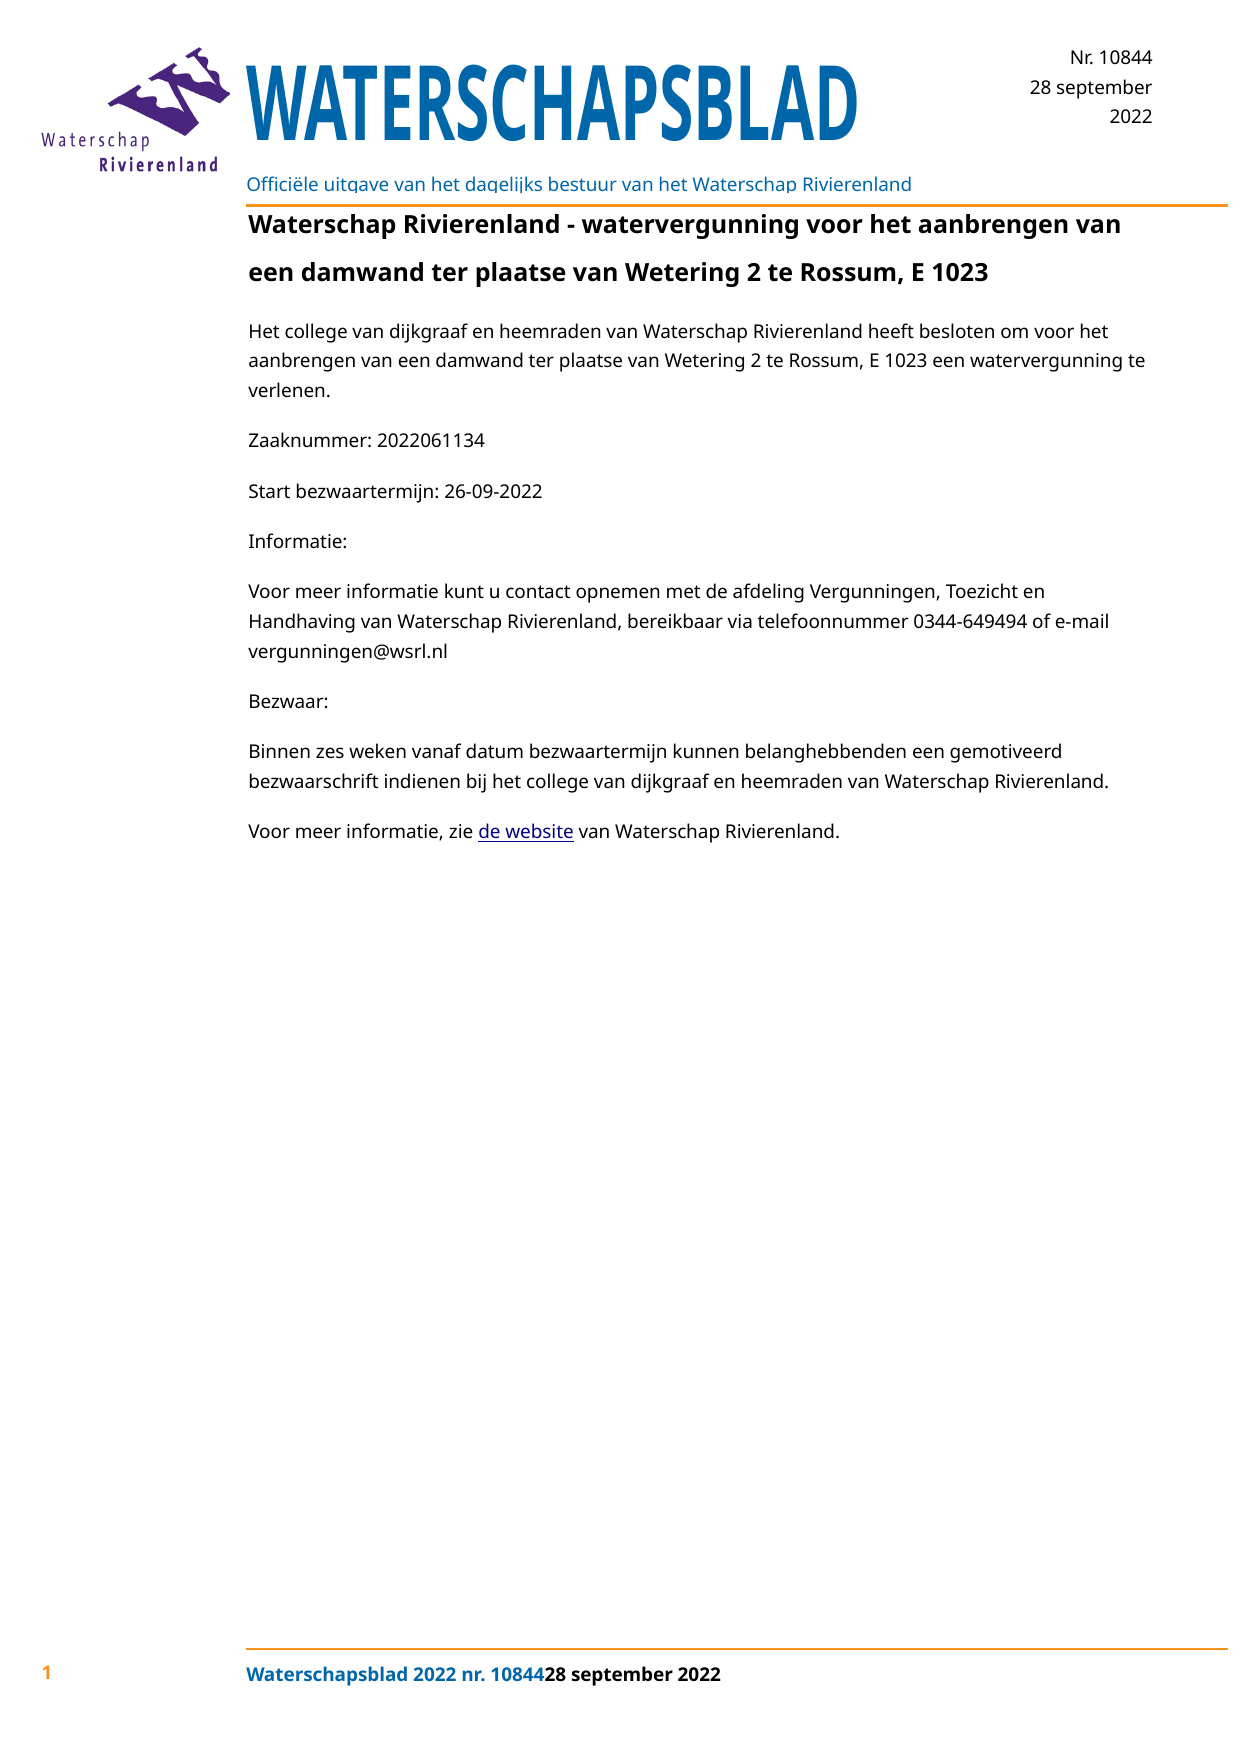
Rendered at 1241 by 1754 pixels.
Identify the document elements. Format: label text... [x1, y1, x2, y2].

text Informatie: [248, 528, 1152, 554]
text Bezwaar: [248, 688, 1152, 714]
picture [41, 47, 231, 172]
text Binnen zes weken vanaf datum bezwaartermijn kunnen belanghebbenden een gemotiveerd bezwaarschrift indienen bij het college van dijkgraaf en heemraden van Waterschap Rivierenland. [248, 739, 1152, 794]
text Waterschap Rivierenland - watervergunning voor het aanbrengen van een damwand ter plaatse van Wetering 2 te Rossum, E 1023 [248, 207, 1152, 288]
text Zaaknummer: 2022061134 [248, 427, 1152, 453]
text Voor meer informatie, zie de website van Waterschap Rivierenland. [248, 819, 1152, 844]
text Voor meer informatie kunt u contact opnemen met de afdeling Vergunningen, Toezicht en Handhaving van Waterschap Rivierenland, bereikbaar via telefoonnummer 0344-649494 of e-mail vergunningen@wsrl.nl [248, 579, 1152, 664]
text Het college van dijkgraaf en heemraden van Waterschap Rivierenland heeft besloten om voor het aanbrengen van een damwand ter plaatse van Wetering 2 te Rossum, E 1023 een watervergunning te verlenen. [248, 318, 1152, 403]
text Start bezwaartermijn: 26-09-2022 [248, 478, 1152, 504]
